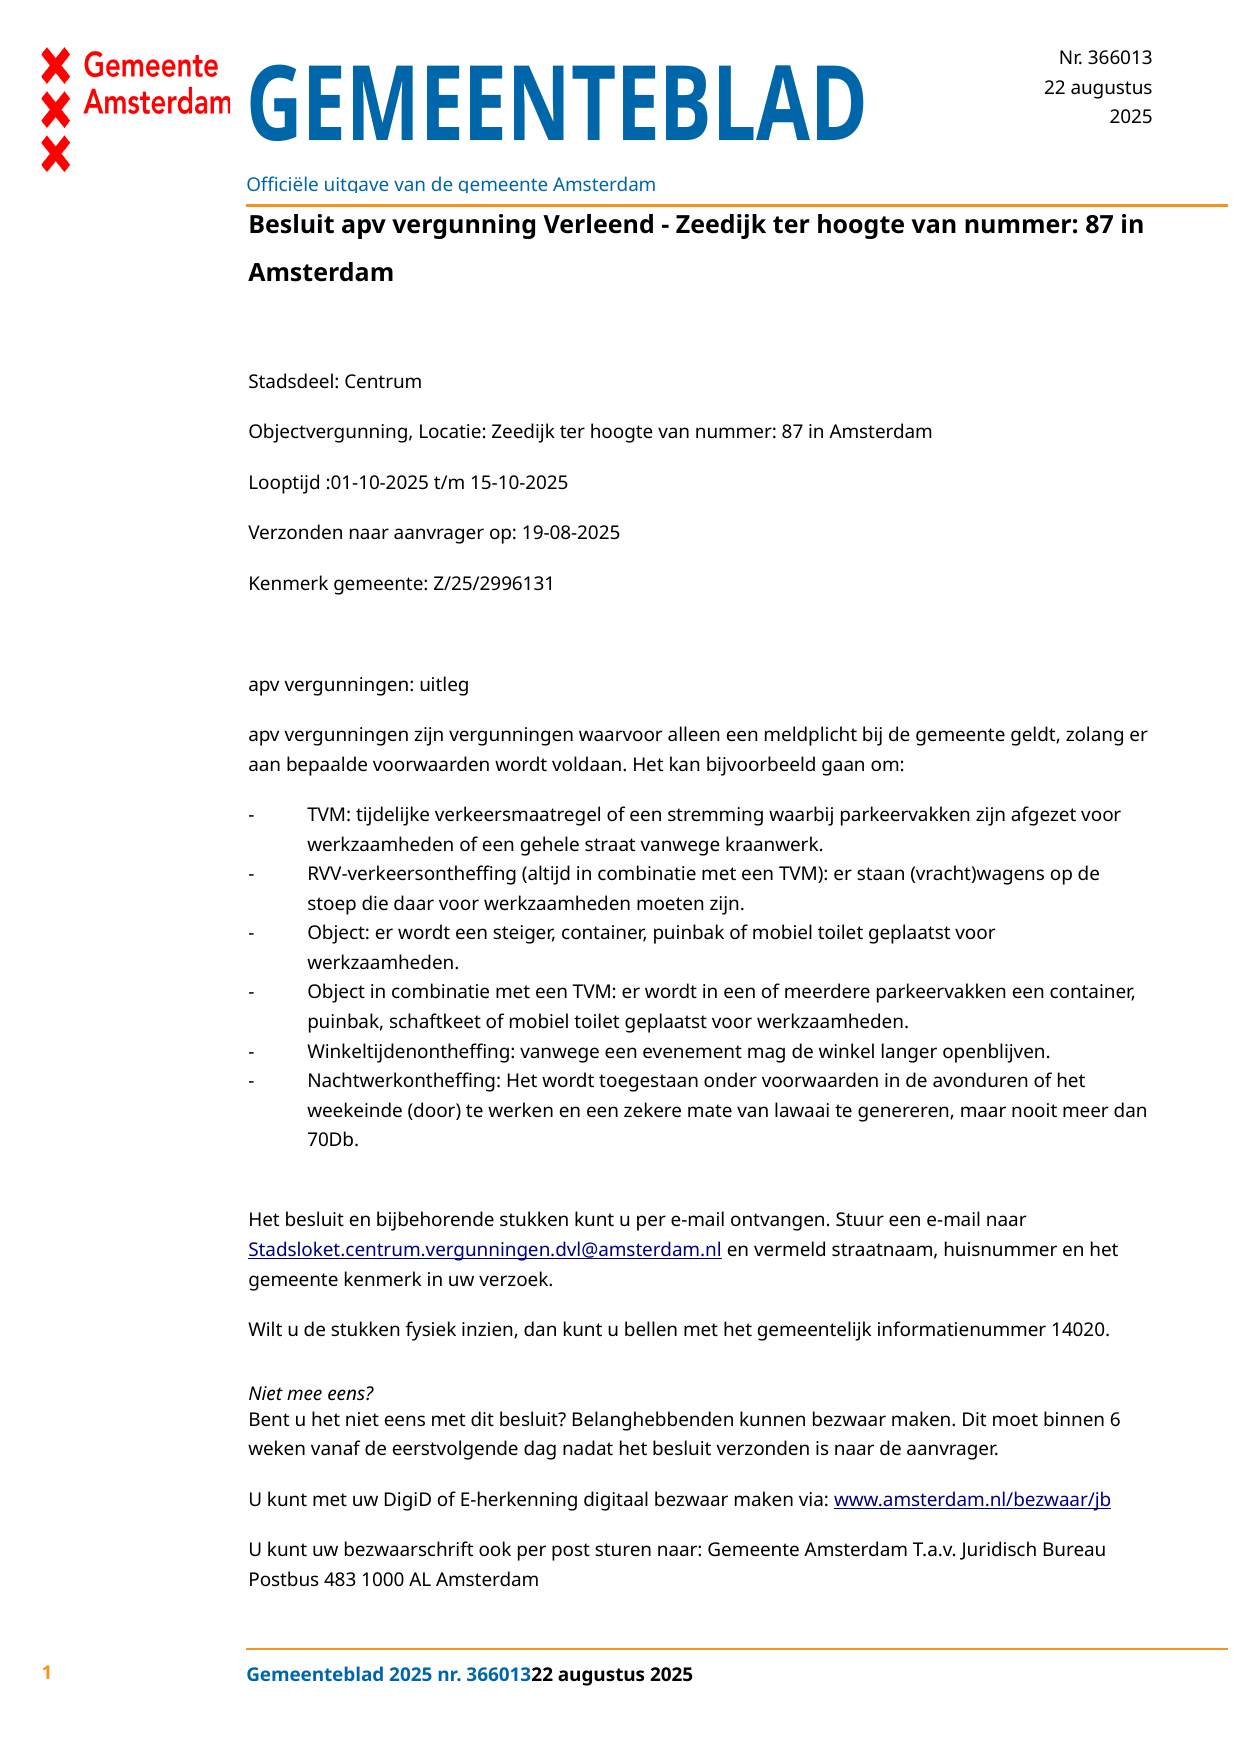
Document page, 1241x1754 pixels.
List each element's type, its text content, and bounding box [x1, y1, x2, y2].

text Kenmerk gemeente: Z/25/2996131 [248, 570, 1152, 596]
list TVM: tijdelijke verkeersmaatregel of een stremming waarbij parkeervakken zijn afgezet voor werkzaamheden of een gehele straat vanwege kraanwerk. [248, 801, 1152, 857]
picture [41, 47, 231, 172]
text apv vergunningen: uitleg [248, 671, 1152, 697]
text Stadsdeel: Centrum [248, 368, 1152, 394]
text Bent u het niet eens met dit besluit? Belanghebbenden kunnen bezwaar maken. Dit moet binnen 6 weken vanaf de eerstvolgende dag nadat het besluit verzonden is naar de aanvrager. [248, 1406, 1152, 1461]
list Nachtwerkontheffing: Het wordt toegestaan onder voorwaarden in de avonduren of het weekeinde (door) te werken en een zekere mate van lawaai te genereren, maar nooit meer dan 70Db. [248, 1067, 1152, 1152]
text apv vergunningen zijn vergunningen waarvoor alleen een meldplicht bij de gemeente geldt, zolang er aan bepaalde voorwaarden wordt voldaan. Het kan bijvoorbeeld gaan om: [248, 721, 1152, 777]
list Object: er wordt een steiger, container, puinbak of mobiel toilet geplaatst voor werkzaamheden. [248, 919, 1152, 975]
text U kunt met uw DigiD of E-herkenning digitaal bezwaar maken via: www.amsterdam.nl/bezwaar/jb [248, 1486, 1152, 1512]
text Verzonden naar aanvrager op: 19-08-2025 [248, 519, 1152, 545]
text Besluit apv vergunning Verleend - Zeedijk ter hoogte van nummer: 87 in Amsterdam [248, 207, 1152, 288]
text Wilt u de stukken fysiek inzien, dan kunt u bellen met het gemeentelijk informatienummer 14020. [248, 1316, 1152, 1342]
list Winkeltijdenontheffing: vanwege een evenement mag de winkel langer openblijven. [248, 1038, 1152, 1064]
list Object in combinatie met een TVM: er wordt in een of meerdere parkeervakken een container, puinbak, schaftkeet of mobiel toilet geplaatst voor werkzaamheden. [248, 979, 1152, 1034]
text Looptijd :01-10-2025 t/m 15-10-2025 [248, 469, 1152, 495]
text Objectvergunning, Locatie: Zeedijk ter hoogte van nummer: 87 in Amsterdam [248, 419, 1152, 444]
text Het besluit en bijbehorende stukken kunt u per e-mail ontvangen. Stuur een e-mail naar Stadsloket.centrum.vergunningen.dvl@amsterdam.nl en vermeld straatnaam, huisnummer en het gemeente kenmerk in uw verzoek. [248, 1207, 1152, 1292]
text Niet mee eens? [248, 1380, 1152, 1406]
text U kunt uw bezwaarschrift ook per post sturen naar: Gemeente Amsterdam T.a.v. Juridisch Bureau Postbus 483 1000 AL Amsterdam [248, 1536, 1152, 1592]
list RVV-verkeersontheffing (altijd in combinatie met een TVM): er staan (vracht)wagens op de stoep die daar voor werkzaamheden moeten zijn. [248, 860, 1152, 916]
